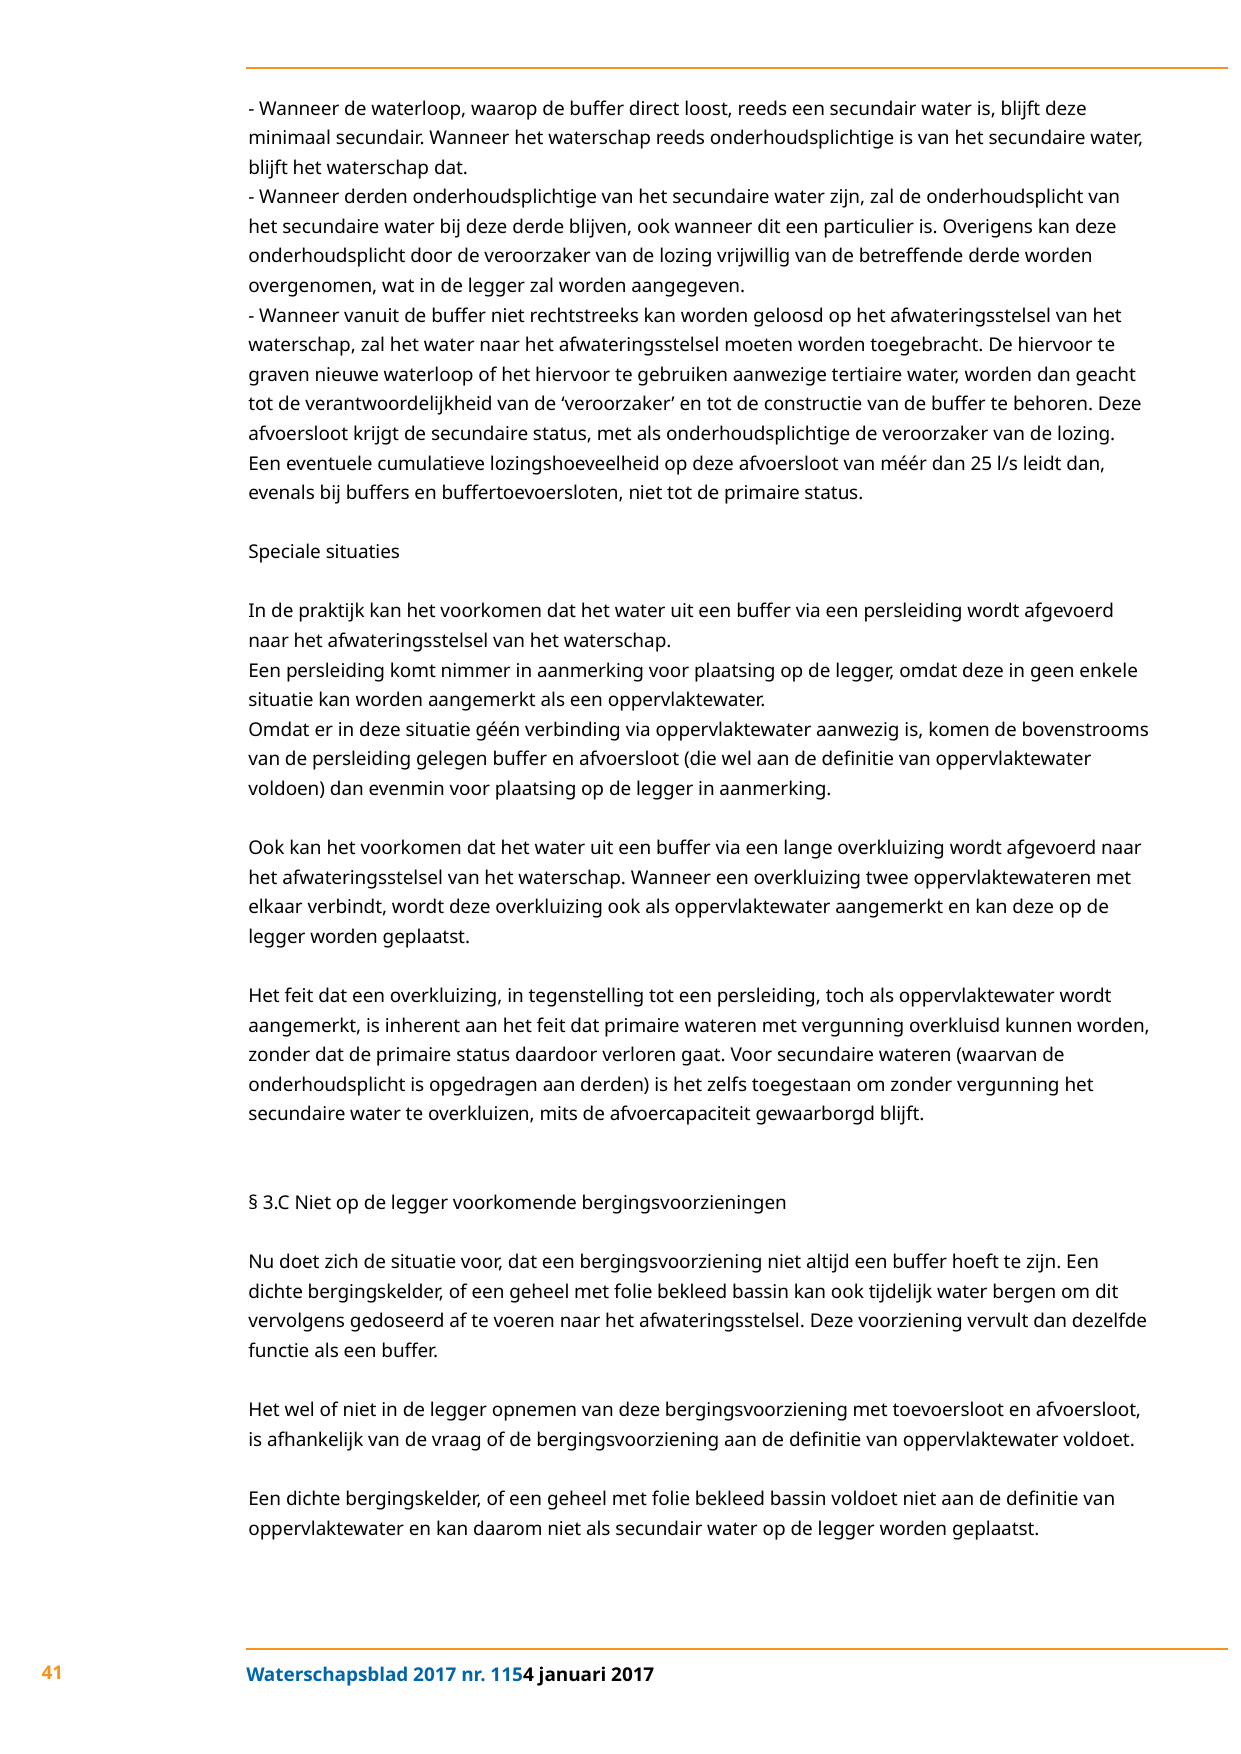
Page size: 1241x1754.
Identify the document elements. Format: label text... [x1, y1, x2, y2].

text Het feit dat een overkluizing, in tegenstelling tot een persleiding, toch als oppervlaktewater wordt aangemerkt, is inherent aan het feit dat primaire wateren met vergunning overkluisd kunnen worden, zonder dat de primaire status daardoor verloren gaat. Voor secundaire wateren (waarvan de onderhoudsplicht is opgedragen aan derden) is het zelfs toegestaan om zonder vergunning het secundaire water te overkluizen, mits de afvoercapaciteit gewaarborgd blijft. [248, 982, 1152, 1126]
text - Wanneer vanuit de buffer niet rechtstreeks kan worden geloosd op het afwateringsstelsel van het waterschap, zal het water naar het afwateringsstelsel moeten worden toegebracht. De hiervoor te graven nieuwe waterloop of het hiervoor te gebruiken aanwezige tertiaire water, worden dan geacht tot de verantwoordelijkheid van de ‘veroorzaker’ en tot de constructie van de buffer te behoren. Deze afvoersloot krijgt de secundaire status, met als onderhoudsplichtige de veroorzaker van de lozing. [248, 302, 1152, 446]
text - Wanneer de waterloop, waarop de buffer direct loost, reeds een secundair water is, blijft deze minimaal secundair. Wanneer het waterschap reeds onderhoudsplichtige is van het secundaire water, blijft het waterschap dat. [248, 95, 1152, 180]
text Ook kan het voorkomen dat het water uit een buffer via een lange overkluizing wordt afgevoerd naar het afwateringsstelsel van het waterschap. Wanneer een overkluizing twee oppervlaktewateren met elkaar verbindt, wordt deze overkluizing ook als oppervlaktewater aangemerkt en kan deze op de legger worden geplaatst. [248, 834, 1152, 949]
text § 3.C Niet op de legger voorkomende bergingsvoorzieningen [248, 1189, 1152, 1215]
text Het wel of niet in de legger opnemen van deze bergingsvoorziening met toevoersloot en afvoersloot, is afhankelijk van de vraag of de bergingsvoorziening aan de definitie van oppervlaktewater voldoet. [248, 1396, 1152, 1452]
text Nu doet zich de situatie voor, dat een bergingsvoorziening niet altijd een buffer hoeft te zijn. Een dichte bergingskelder, of een geheel met folie bekleed bassin kan ook tijdelijk water bergen om dit vervolgens gedoseerd af te voeren naar het afwateringsstelsel. Deze voorziening vervult dan dezelfde functie als een buffer. [248, 1248, 1152, 1363]
text Speciale situaties [248, 538, 1152, 564]
text Een dichte bergingskelder, of een geheel met folie bekleed bassin voldoet niet aan de definitie van oppervlaktewater en kan daarom niet als secundair water op de legger worden geplaatst. [248, 1485, 1152, 1541]
text - Wanneer derden onderhoudsplichtige van het secundaire water zijn, zal de onderhoudsplicht van het secundaire water bij deze derde blijven, ook wanneer dit een particulier is. Overigens kan deze onderhoudsplicht door de veroorzaker van de lozing vrijwillig van de betreffende derde worden overgenomen, wat in de legger zal worden aangegeven. [248, 183, 1152, 298]
picture [41, 47, 231, 172]
text In de praktijk kan het voorkomen dat het water uit een buffer via een persleiding wordt afgevoerd naar het afwateringsstelsel van het waterschap. [248, 598, 1152, 653]
text Omdat er in deze situatie géén verbinding via oppervlaktewater aanwezig is, komen de bovenstrooms van de persleiding gelegen buffer en afvoersloot (die wel aan de definitie van oppervlaktewater voldoen) dan evenmin voor plaatsing op de legger in aanmerking. [248, 716, 1152, 801]
text Een persleiding komt nimmer in aanmerking voor plaatsing op de legger, omdat deze in geen enkele situatie kan worden aangemerkt als een oppervlaktewater. [248, 657, 1152, 712]
text Een eventuele cumulatieve lozingshoeveelheid op deze afvoersloot van méér dan 25 l/s leidt dan, evenals bij buffers en buffertoevoersloten, niet tot de primaire status. [248, 450, 1152, 505]
